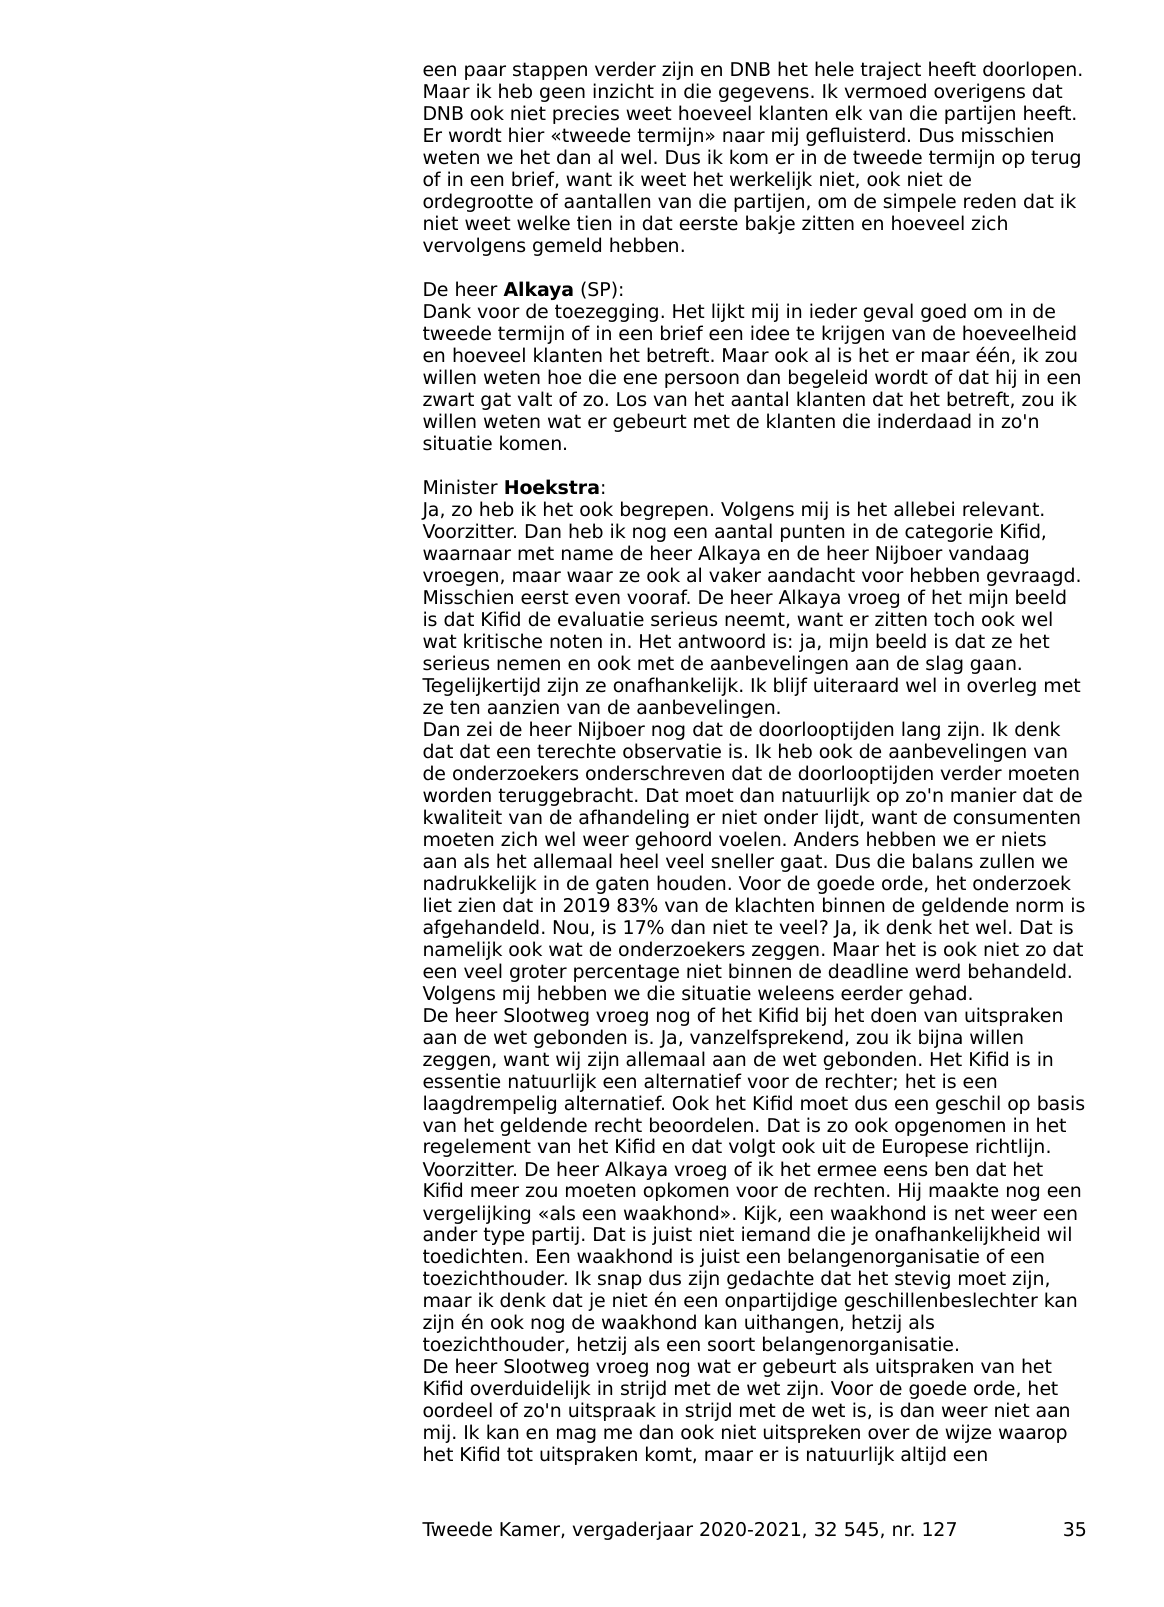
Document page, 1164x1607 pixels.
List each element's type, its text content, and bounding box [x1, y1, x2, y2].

text De heer Slootweg vroeg nog wat er gebeurt als uitspraken van het Kifid overduidelijk in strijd met de wet zijn. Voor de goede orde, het oordeel of zo'n uitspraak in strijd met de wet is, is dan weer niet aan mij. Ik kan en mag me dan ook niet uitspreken over de wijze waarop het Kifid tot uitspraken komt, maar er is natuurlijk altijd een [422, 1356, 1087, 1466]
text Voorzitter. De heer Alkaya vroeg of ik het ermee eens ben dat het Kifid meer zou moeten opkomen voor de rechten. Hij maakte nog een vergelijking «als een waakhond». Kijk, een waakhond is net weer een ander type partij. Dat is juist niet iemand die je onafhankelijkheid wil toedichten. Een waakhond is juist een belangenorganisatie of een toezichthouder. Ik snap dus zijn gedachte dat het stevig moet zijn, maar ik denk dat je niet én een onpartijdige geschillenbeslechter kan zijn én ook nog de waakhond kan uithangen, hetzij als toezichthouder, hetzij als een soort belangenorganisatie. [422, 1158, 1087, 1356]
text Dank voor de toezegging. Het lijkt mij in ieder geval goed om in de tweede termijn of in een brief een idee te krijgen van de hoeveelheid en hoeveel klanten het betreft. Maar ook al is het er maar één, ik zou willen weten hoe die ene persoon dan begeleid wordt of dat hij in een zwart gat valt of zo. Los van het aantal klanten dat het betreft, zou ik willen weten wat er gebeurt met de klanten die inderdaad in zo'n situatie komen. [422, 301, 1087, 455]
text Voorzitter. Dan heb ik nog een aantal punten in de categorie Kifid, waarnaar met name de heer Alkaya en de heer Nijboer vandaag vroegen, maar waar ze ook al vaker aandacht voor hebben gevraagd. [422, 521, 1087, 587]
text Ja, zo heb ik het ook begrepen. Volgens mij is het allebei relevant. [422, 499, 1087, 521]
text een paar stappen verder zijn en DNB het hele traject heeft doorlopen. Maar ik heb geen inzicht in die gegevens. Ik vermoed overigens dat DNB ook niet precies weet hoeveel klanten elk van die partijen heeft. Er wordt hier «tweede termijn» naar mij gefluisterd. Dus misschien weten we het dan al wel. Dus ik kom er in de tweede termijn op terug of in een brief, want ik weet het werkelijk niet, ook niet de ordegrootte of aantallen van die partijen, om de simpele reden dat ik niet weet welke tien in dat eerste bakje zitten en hoeveel zich vervolgens gemeld hebben. [422, 59, 1087, 257]
text De heer Alkaya (SP): [422, 279, 1087, 301]
text De heer Slootweg vroeg nog of het Kifid bij het doen van uitspraken aan de wet gebonden is. Ja, vanzelfsprekend, zou ik bijna willen zeggen, want wij zijn allemaal aan de wet gebonden. Het Kifid is in essentie natuurlijk een alternatief voor de rechter; het is een laagdrempelig alternatief. Ook het Kifid moet dus een geschil op basis van het geldende recht beoordelen. Dat is zo ook opgenomen in het regelement van het Kifid en dat volgt ook uit de Europese richtlijn. [422, 1004, 1087, 1158]
text Minister Hoekstra: [422, 477, 1087, 499]
text Misschien eerst even vooraf. De heer Alkaya vroeg of het mijn beeld is dat Kifid de evaluatie serieus neemt, want er zitten toch ook wel wat kritische noten in. Het antwoord is: ja, mijn beeld is dat ze het serieus nemen en ook met de aanbevelingen aan de slag gaan. Tegelijkertijd zijn ze onafhankelijk. Ik blijf uiteraard wel in overleg met ze ten aanzien van de aanbevelingen. [422, 587, 1087, 719]
text Dan zei de heer Nijboer nog dat de doorlooptijden lang zijn. Ik denk dat dat een terechte observatie is. Ik heb ook de aanbevelingen van de onderzoekers onderschreven dat de doorlooptijden verder moeten worden teruggebracht. Dat moet dan natuurlijk op zo'n manier dat de kwaliteit van de afhandeling er niet onder lijdt, want de consumenten moeten zich wel weer gehoord voelen. Anders hebben we er niets aan als het allemaal heel veel sneller gaat. Dus die balans zullen we nadrukkelijk in de gaten houden. Voor de goede orde, het onderzoek liet zien dat in 2019 83% van de klachten binnen de geldende norm is afgehandeld. Nou, is 17% dan niet te veel? Ja, ik denk het wel. Dat is namelijk ook wat de onderzoekers zeggen. Maar het is ook niet zo dat een veel groter percentage niet binnen de deadline werd behandeld. Volgens mij hebben we die situatie weleens eerder gehad. [422, 719, 1087, 1004]
